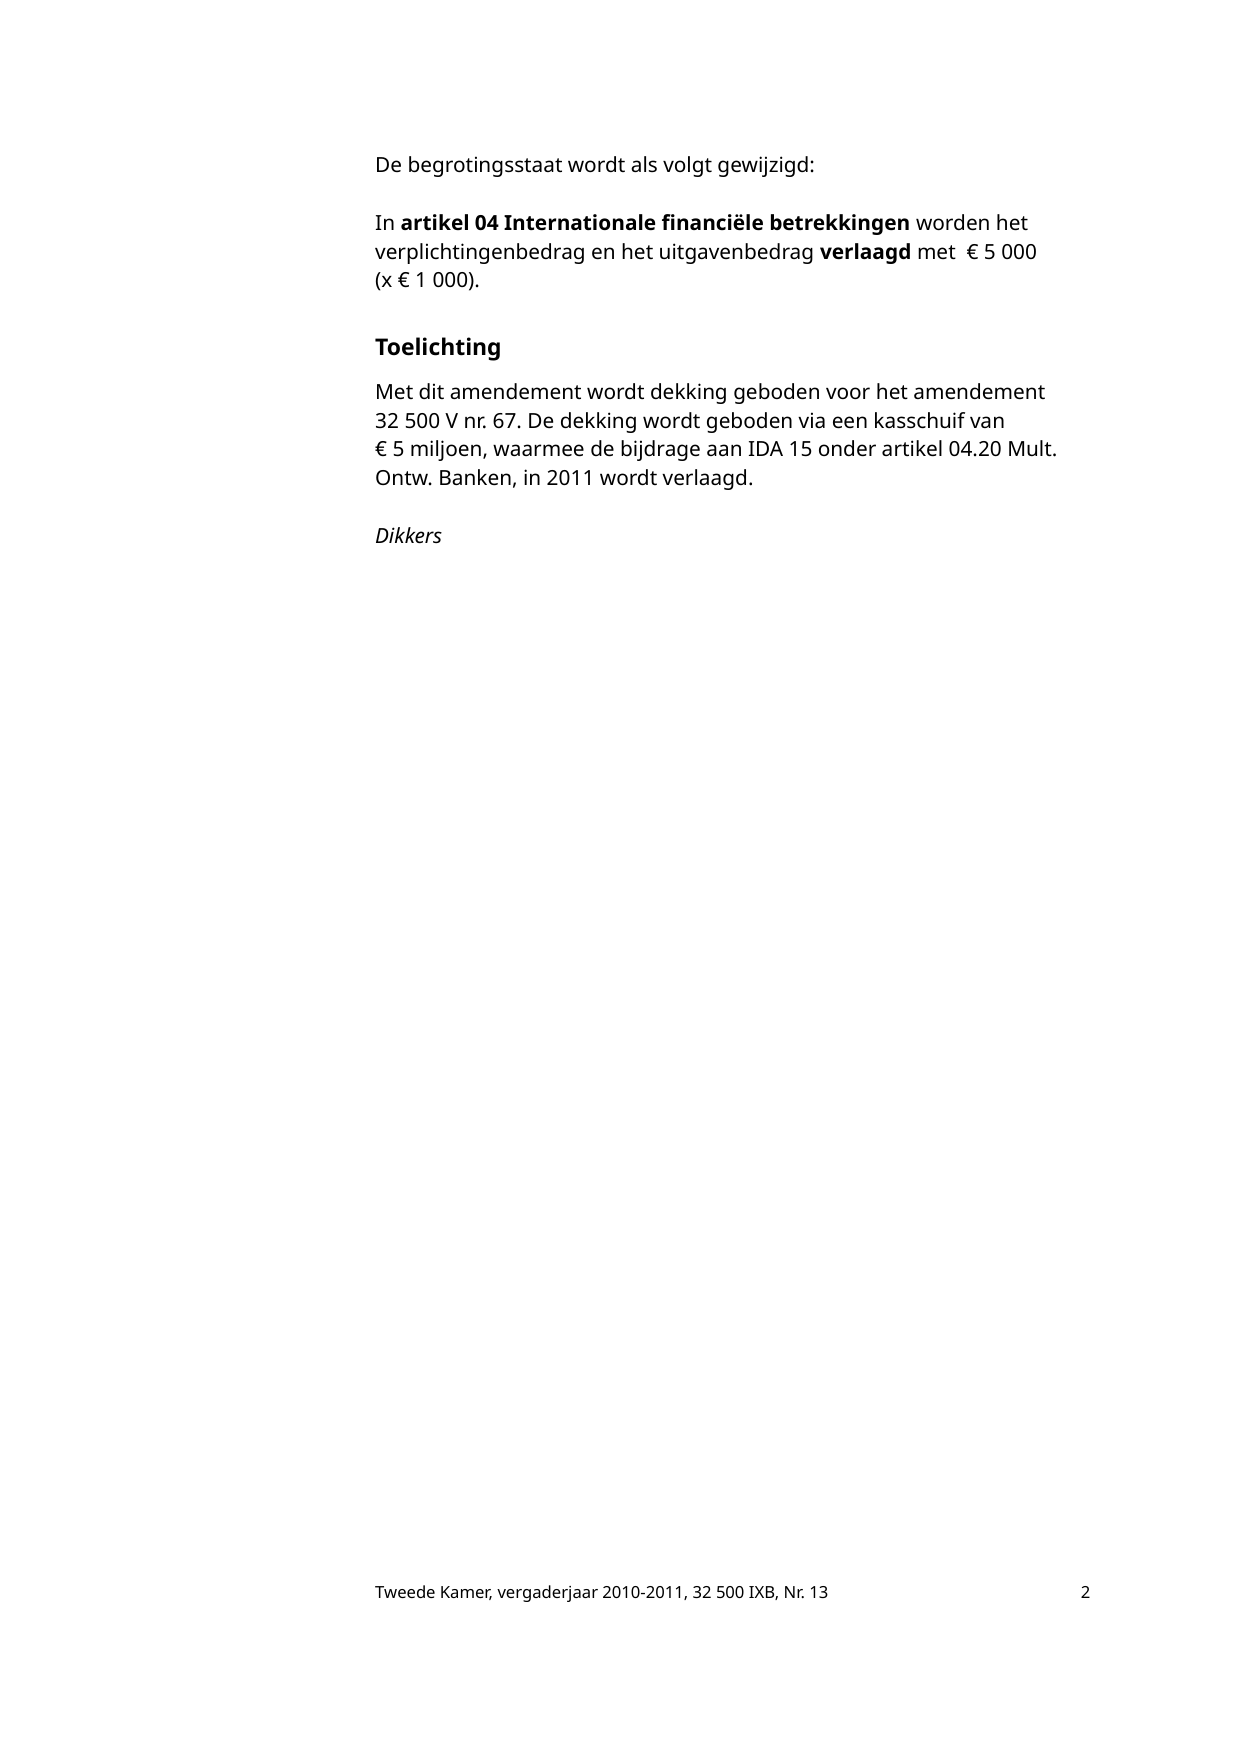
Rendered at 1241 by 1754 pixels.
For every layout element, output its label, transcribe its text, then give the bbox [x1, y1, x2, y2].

text Met dit amendement wordt dekking geboden voor het amendement 32 500 V nr. 67. De dekking wordt geboden via een kasschuif van € 5 miljoen, waarmee de bijdrage aan IDA 15 onder artikel 04.20 Mult. Ontw. Banken, in 2011 wordt verlaagd. [375, 377, 1090, 491]
text De begrotingsstaat wordt als volgt gewijzigd: [375, 150, 1090, 178]
text In artikel 04 Internationale financiële betrekkingen worden het verplichtingenbedrag en het uitgavenbedrag verlaagd met € 5 000 (x € 1 000). [375, 208, 1090, 294]
text Dikkers [375, 521, 1090, 550]
subtitle Toelichting [375, 331, 1090, 362]
